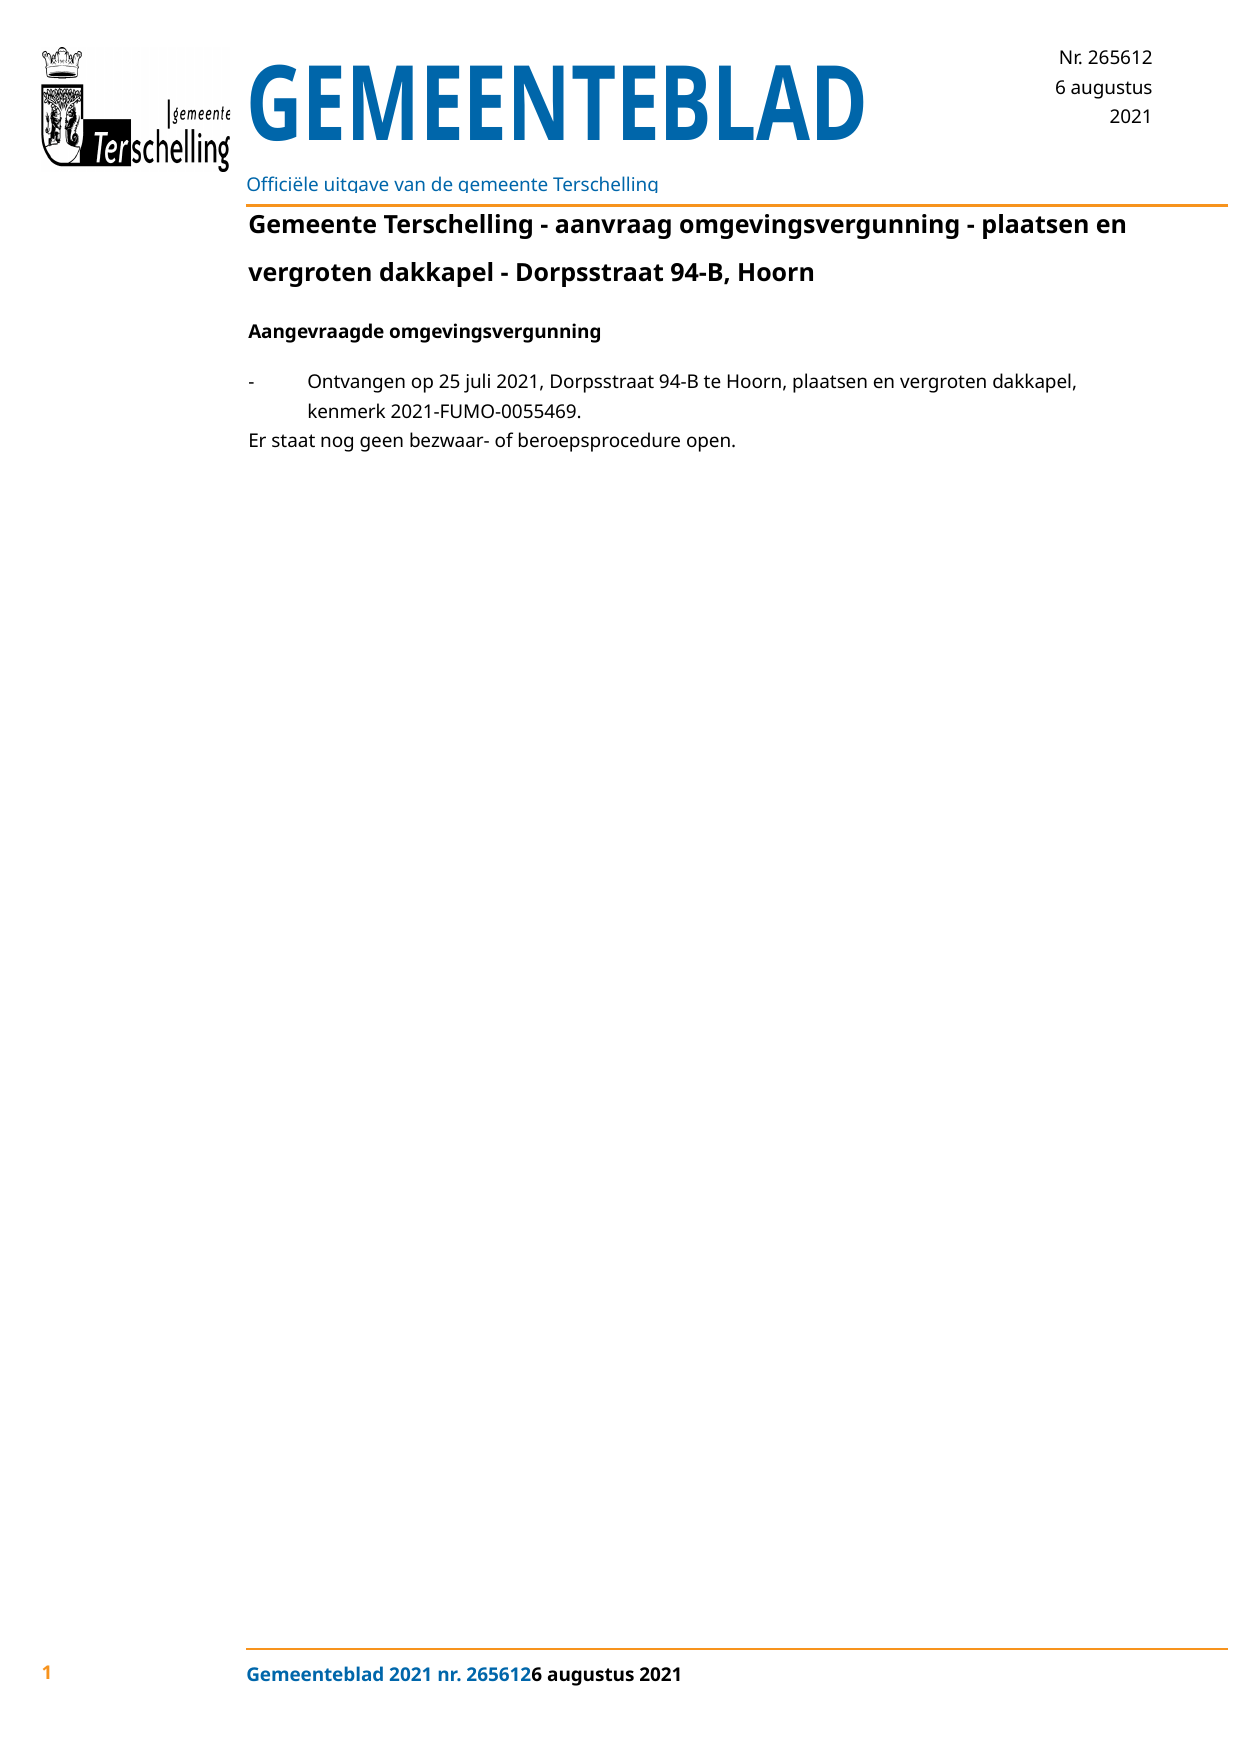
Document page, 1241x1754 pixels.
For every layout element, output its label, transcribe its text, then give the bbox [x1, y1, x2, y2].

text Gemeente Terschelling - aanvraag omgevingsvergunning - plaatsen en vergroten dakkapel - Dorpsstraat 94-B, Hoorn [248, 207, 1152, 288]
list Ontvangen op 25 juli 2021, Dorpsstraat 94-B te Hoorn, plaatsen en vergroten dakkapel, kenmerk 2021-FUMO-0055469. [248, 368, 1152, 424]
text Aangevraagde omgevingsvergunning [248, 318, 1152, 344]
picture [41, 47, 231, 172]
text Er staat nog geen bezwaar- of beroepsprocedure open. [248, 427, 1152, 453]
